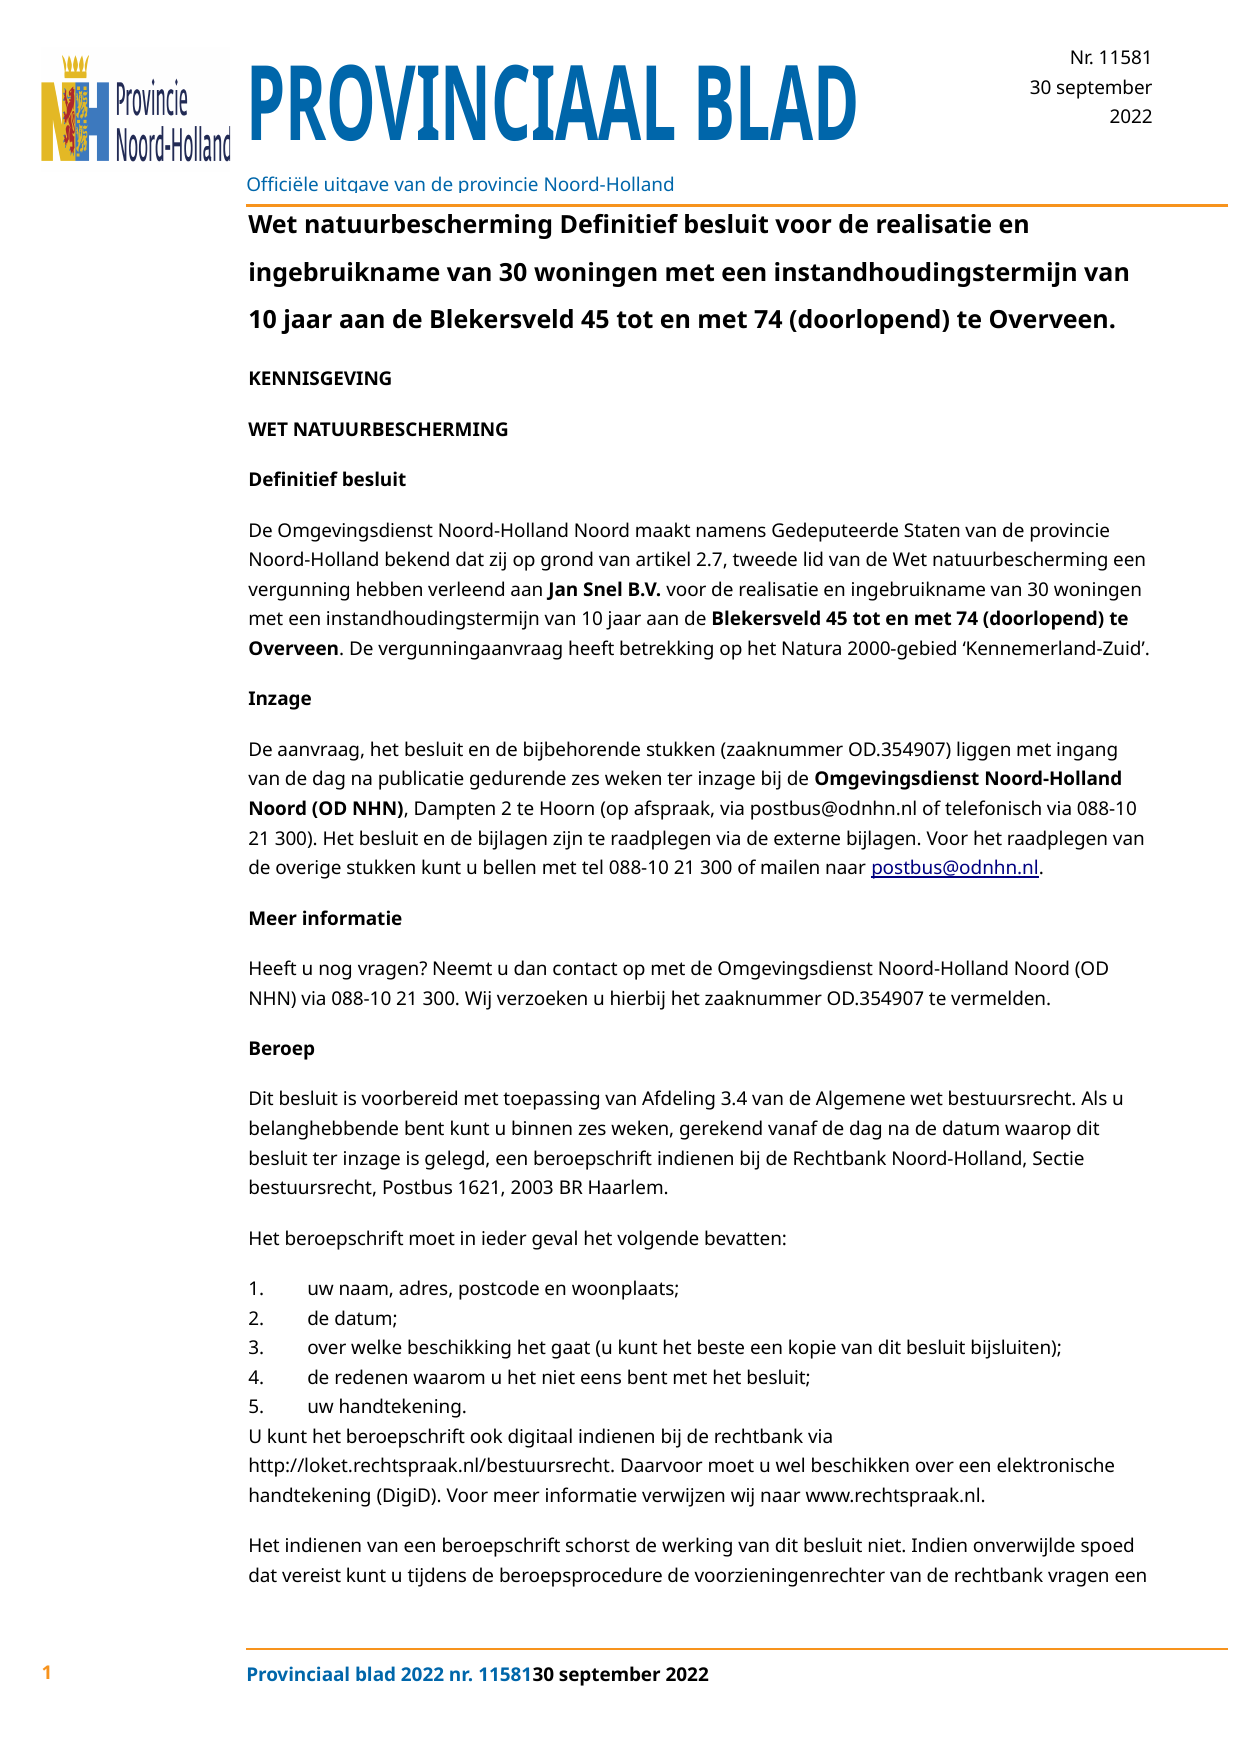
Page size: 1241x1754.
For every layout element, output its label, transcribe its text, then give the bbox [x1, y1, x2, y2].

text Meer informatie [248, 905, 1152, 930]
text Wet natuurbescherming Definitief besluit voor de realisatie en ingebruikname van 30 woningen met een instandhoudingstermijn van 10 jaar aan de Blekersveld 45 tot en met 74 (doorlopend) te Overveen. [248, 207, 1152, 336]
list de redenen waarom u het niet eens bent met het besluit; [248, 1364, 1152, 1389]
text Het indienen van een beroepschrift schorst de werking van dit besluit niet. Indien onverwijlde spoed dat vereist kunt u tijdens de beroepsprocedure de voorzieningenrechter van de rechtbank vragen een [248, 1533, 1152, 1588]
text De Omgevingsdienst Noord-Holland Noord maakt namens Gedeputeerde Staten van de provincie Noord-Holland bekend dat zij op grond van artikel 2.7, tweede lid van de Wet natuurbescherming een vergunning hebben verleend aan Jan Snel B.V. voor de realisatie en ingebruikname van 30 woningen met een instandhoudingstermijn van 10 jaar aan de Blekersveld 45 tot en met 74 (doorlopend) te Overveen. De vergunningaanvraag heeft betrekking op het Natura 2000-gebied ‘Kennemerland-Zuid’. [248, 517, 1152, 661]
text Heeft u nog vragen? Neemt u dan contact op met de Omgevingsdienst Noord-Holland Noord (OD NHN) via 088-10 21 300. Wij verzoeken u hierbij het zaaknummer OD.354907 te vermelden. [248, 955, 1152, 1010]
text KENNISGEVING [248, 366, 1152, 391]
list uw naam, adres, postcode en woonplaats; [248, 1275, 1152, 1301]
text Definitief besluit [248, 466, 1152, 492]
text Dit besluit is voorbereid met toepassing van Afdeling 3.4 van de Algemene wet bestuursrecht. Als u belanghebbende bent kunt u binnen zes weken, gerekend vanaf de dag na de datum waarop dit besluit ter inzage is gelegd, een beroepschrift indienen bij de Rechtbank Noord-Holland, Sectie bestuursrecht, Postbus 1621, 2003 BR Haarlem. [248, 1086, 1152, 1200]
text Het beroepschrift moet in ieder geval het volgende bevatten: [248, 1225, 1152, 1250]
text De aanvraag, het besluit en de bijbehorende stukken (zaaknummer OD.354907) liggen met ingang van de dag na publicatie gedurende zes weken ter inzage bij de Omgevingsdienst Noord-Holland Noord (OD NHN), Dampten 2 te Hoorn (op afspraak, via postbus@odnhn.nl of telefonisch via 088-10 21 300). Het besluit en de bijlagen zijn te raadplegen via de externe bijlagen. Voor het raadplegen van de overige stukken kunt u bellen met tel 088-10 21 300 of mailen naar postbus@odnhn.nl. [248, 736, 1152, 880]
list over welke beschikking het gaat (u kunt het beste een kopie van dit besluit bijsluiten); [248, 1334, 1152, 1360]
text Inzage [248, 686, 1152, 711]
text WET NATUURBESCHERMING [248, 416, 1152, 442]
text Beroep [248, 1035, 1152, 1061]
list de datum; [248, 1305, 1152, 1330]
text U kunt het beroepschrift ook digitaal indienen bij de rechtbank via http://loket.rechtspraak.nl/bestuursrecht. Daarvoor moet u wel beschikken over een elektronische handtekening (DigiD). Voor meer informatie verwijzen wij naar www.rechtspraak.nl. [248, 1423, 1152, 1508]
picture [41, 47, 231, 172]
list uw handtekening. [248, 1393, 1152, 1419]
